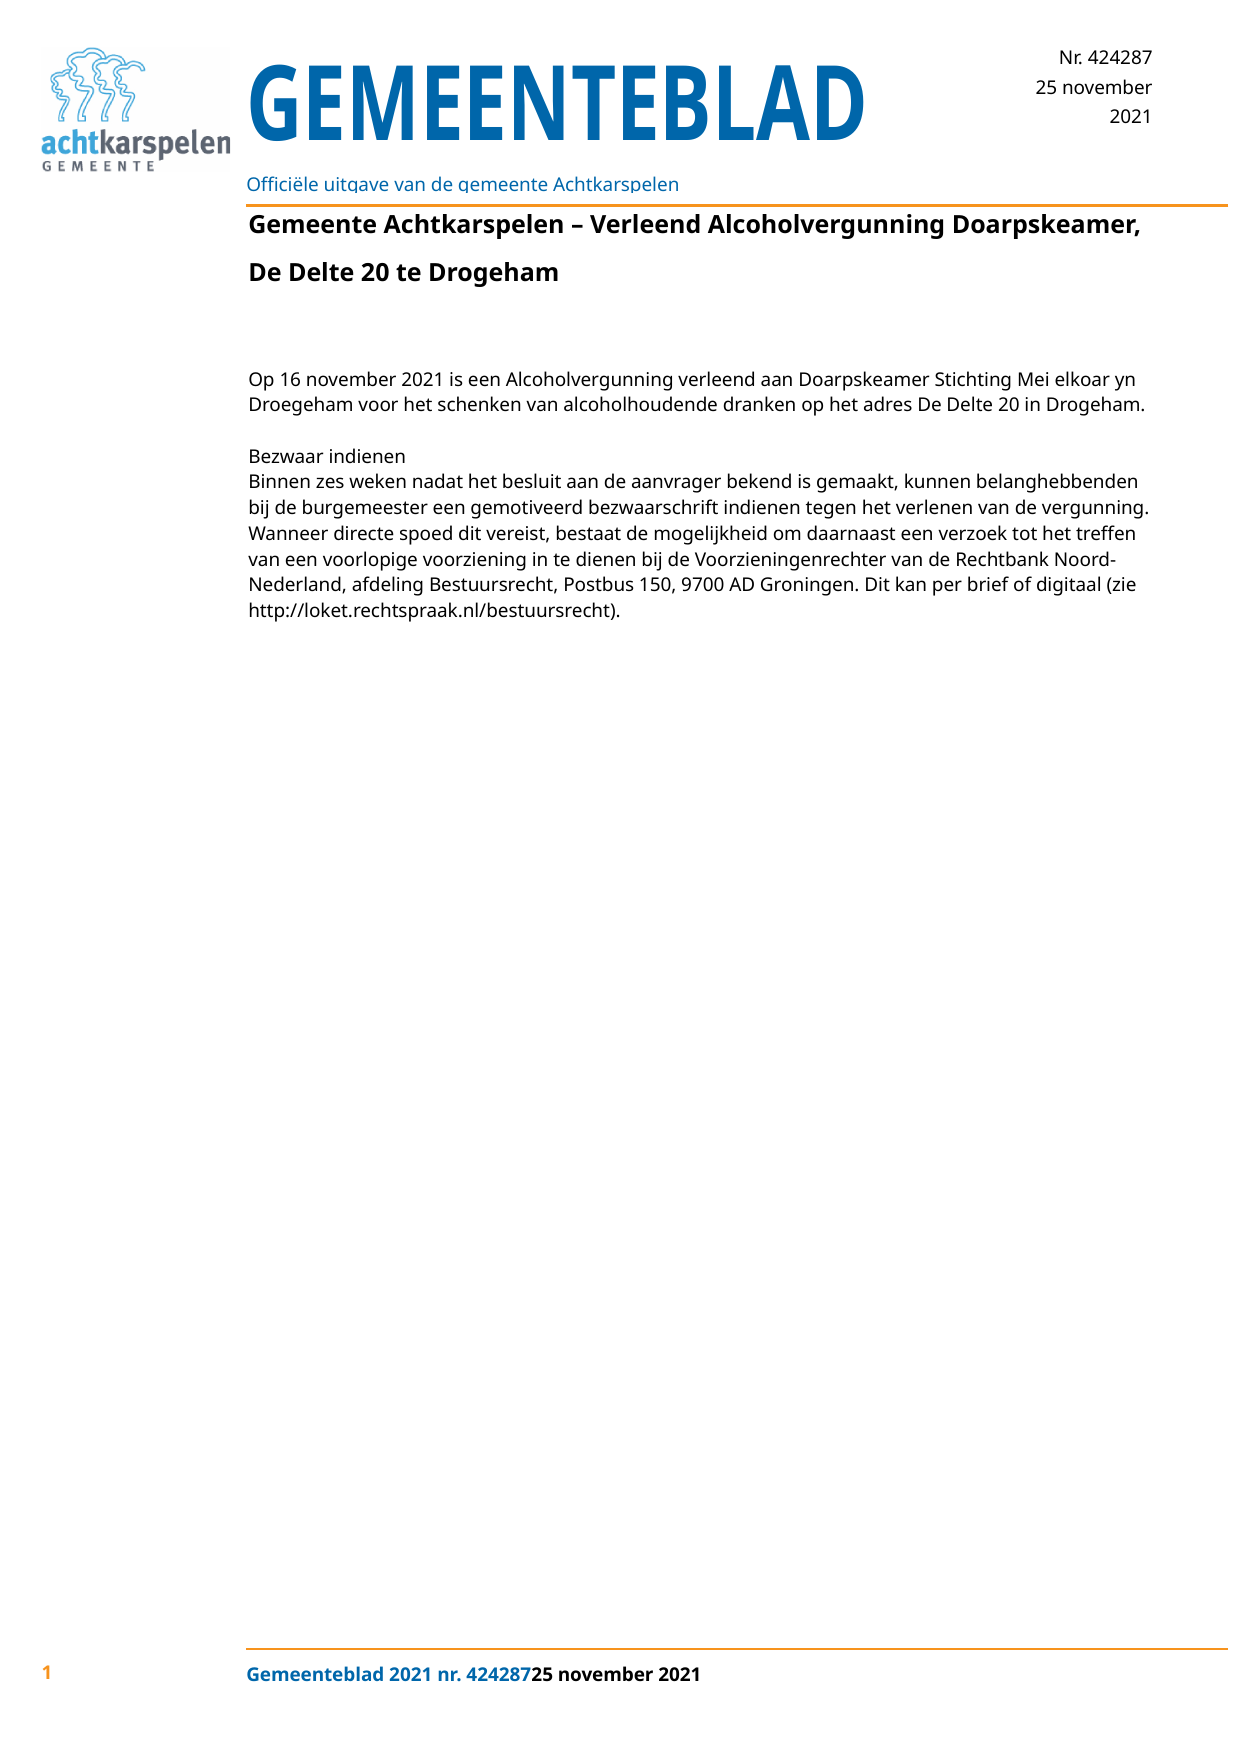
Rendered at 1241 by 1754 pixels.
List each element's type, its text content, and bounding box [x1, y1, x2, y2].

text Op 16 november 2021 is een Alcoholvergunning verleend aan Doarpskeamer Stichting Mei elkoar yn Droegeham voor het schenken van alcoholhoudende dranken op het adres De Delte 20 in Drogeham. [248, 366, 1152, 417]
picture [41, 47, 231, 172]
text Gemeente Achtkarspelen – Verleend Alcoholvergunning Doarpskeamer, De Delte 20 te Drogeham [248, 207, 1152, 288]
text Bezwaar indienen [248, 443, 1152, 469]
text Binnen zes weken nadat het besluit aan de aanvrager bekend is gemaakt, kunnen belanghebbenden bij de burgemeester een gemotiveerd bezwaarschrift indienen tegen het verlenen van de vergunning. Wanneer directe spoed dit vereist, bestaat de mogelijkheid om daarnaast een verzoek tot het treffen van een voorlopige voorziening in te dienen bij de Voorzieningenrechter van de Rechtbank Noord-Nederland, afdeling Bestuursrecht, Postbus 150, 9700 AD Groningen. Dit kan per brief of digitaal (zie http://loket.rechtspraak.nl/bestuursrecht). [248, 469, 1152, 623]
